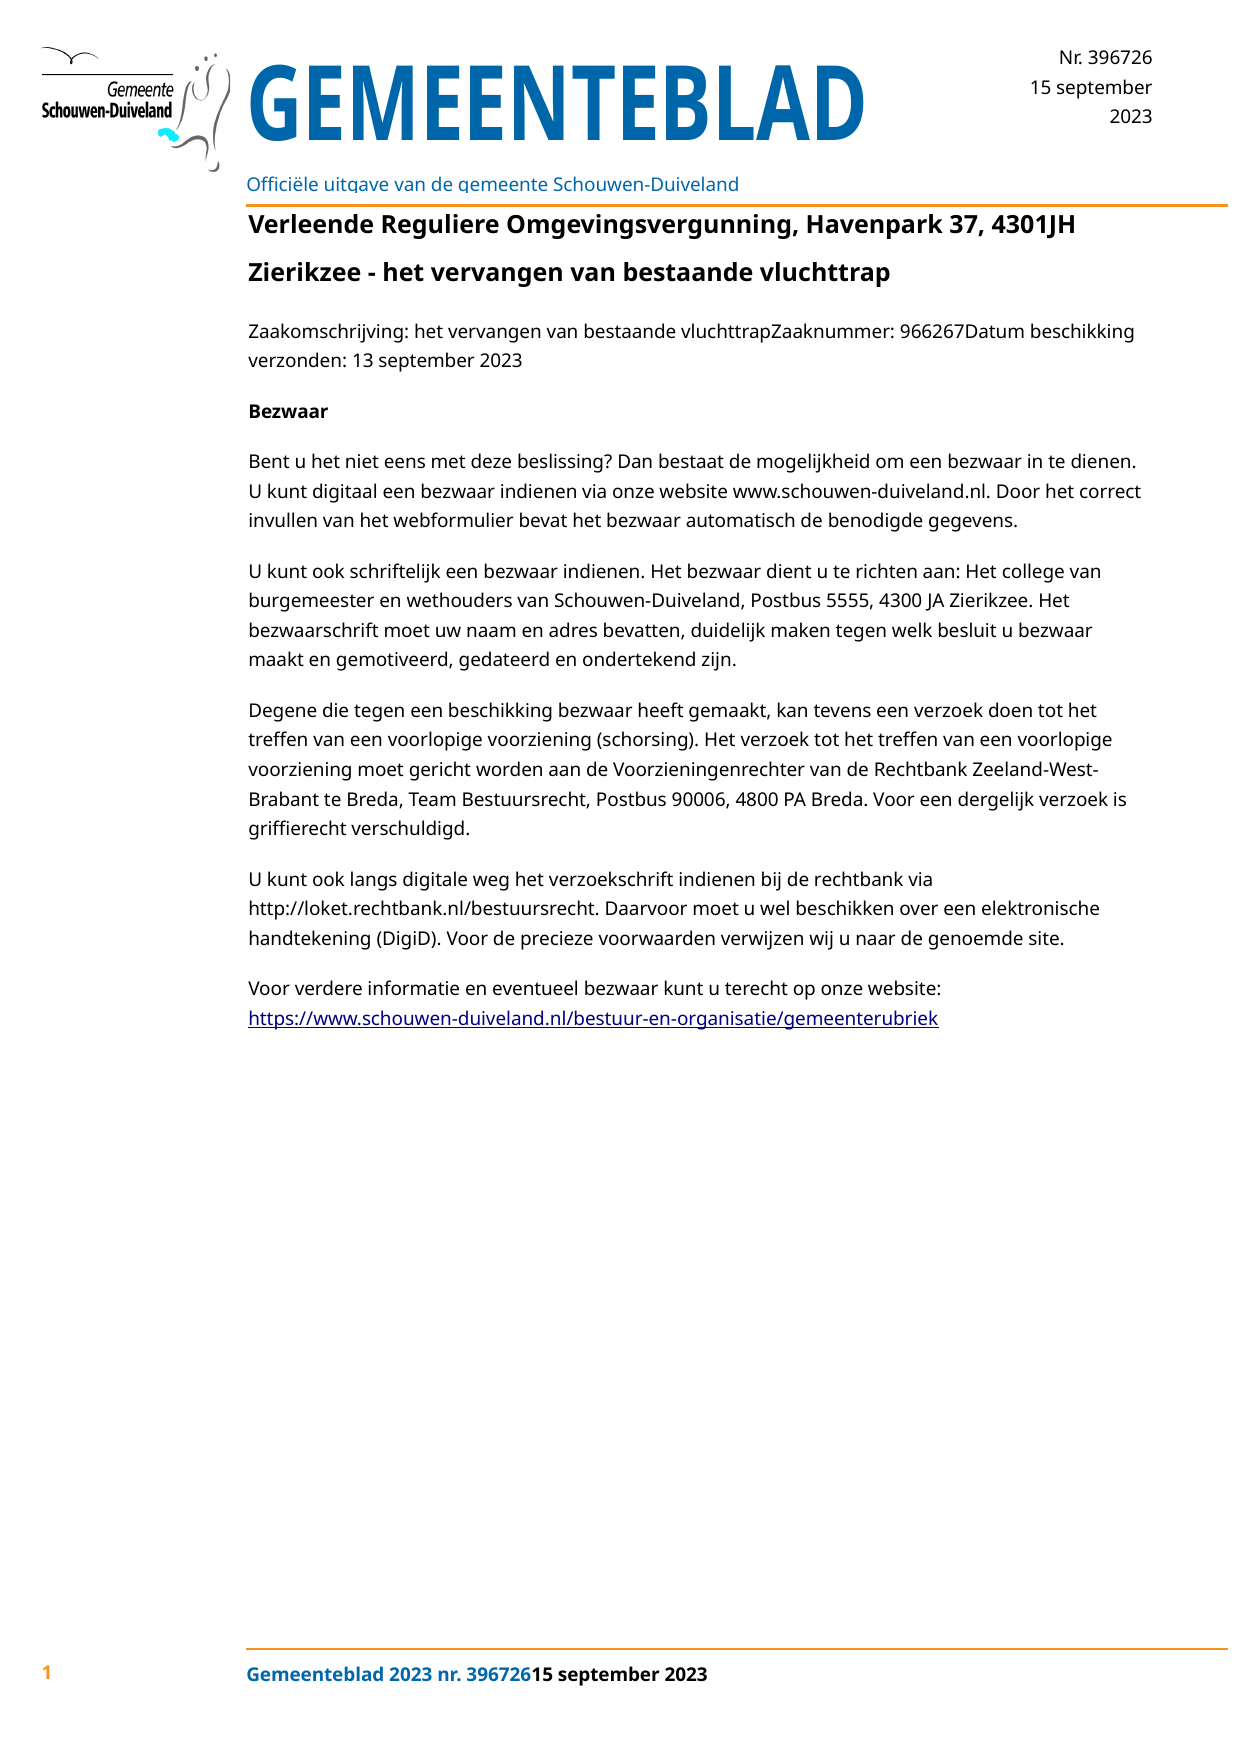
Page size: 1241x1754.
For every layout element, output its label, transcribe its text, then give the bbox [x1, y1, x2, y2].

text U kunt ook langs digitale weg het verzoekschrift indienen bij de rechtbank via http://loket.rechtbank.nl/bestuursrecht. Daarvoor moet u wel beschikken over een elektronische handtekening (DigiD). Voor de precieze voorwaarden verwijzen wij u naar de genoemde site. [248, 866, 1152, 951]
text Zaakomschrijving: het vervangen van bestaande vluchttrapZaaknummer: 966267Datum beschikking verzonden: 13 september 2023 [248, 318, 1152, 373]
text Bent u het niet eens met deze beslissing? Dan bestaat de mogelijkheid om een bezwaar in te dienen. U kunt digitaal een bezwaar indienen via onze website www.schouwen-duiveland.nl. Door het correct invullen van het webformulier bevat het bezwaar automatisch de benodigde gegevens. [248, 448, 1152, 533]
text Degene die tegen een beschikking bezwaar heeft gemaakt, kan tevens een verzoek doen tot het treffen van een voorlopige voorziening (schorsing). Het verzoek tot het treffen van een voorlopige voorziening moet gericht worden aan de Voorzieningenrechter van de Rechtbank Zeeland-West-Brabant te Breda, Team Bestuursrecht, Postbus 90006, 4800 PA Breda. Voor een dergelijk verzoek is griffierecht verschuldigd. [248, 697, 1152, 841]
text Verleende Reguliere Omgevingsvergunning, Havenpark 37, 4301JH Zierikzee - het vervangen van bestaande vluchttrap [248, 207, 1152, 288]
picture [41, 47, 231, 172]
text U kunt ook schriftelijk een bezwaar indienen. Het bezwaar dient u te richten aan: Het college van burgemeester en wethouders van Schouwen-Duiveland, Postbus 5555, 4300 JA Zierikzee. Het bezwaarschrift moet uw naam en adres bevatten, duidelijk maken tegen welk besluit u bezwaar maakt en gemotiveerd, gedateerd en ondertekend zijn. [248, 558, 1152, 672]
text Bezwaar [248, 398, 1152, 424]
text Voor verdere informatie en eventueel bezwaar kunt u terecht op onze website: https://www.schouwen-duiveland.nl/bestuur-en-organisatie/gemeenterubriek [248, 975, 1152, 1031]
